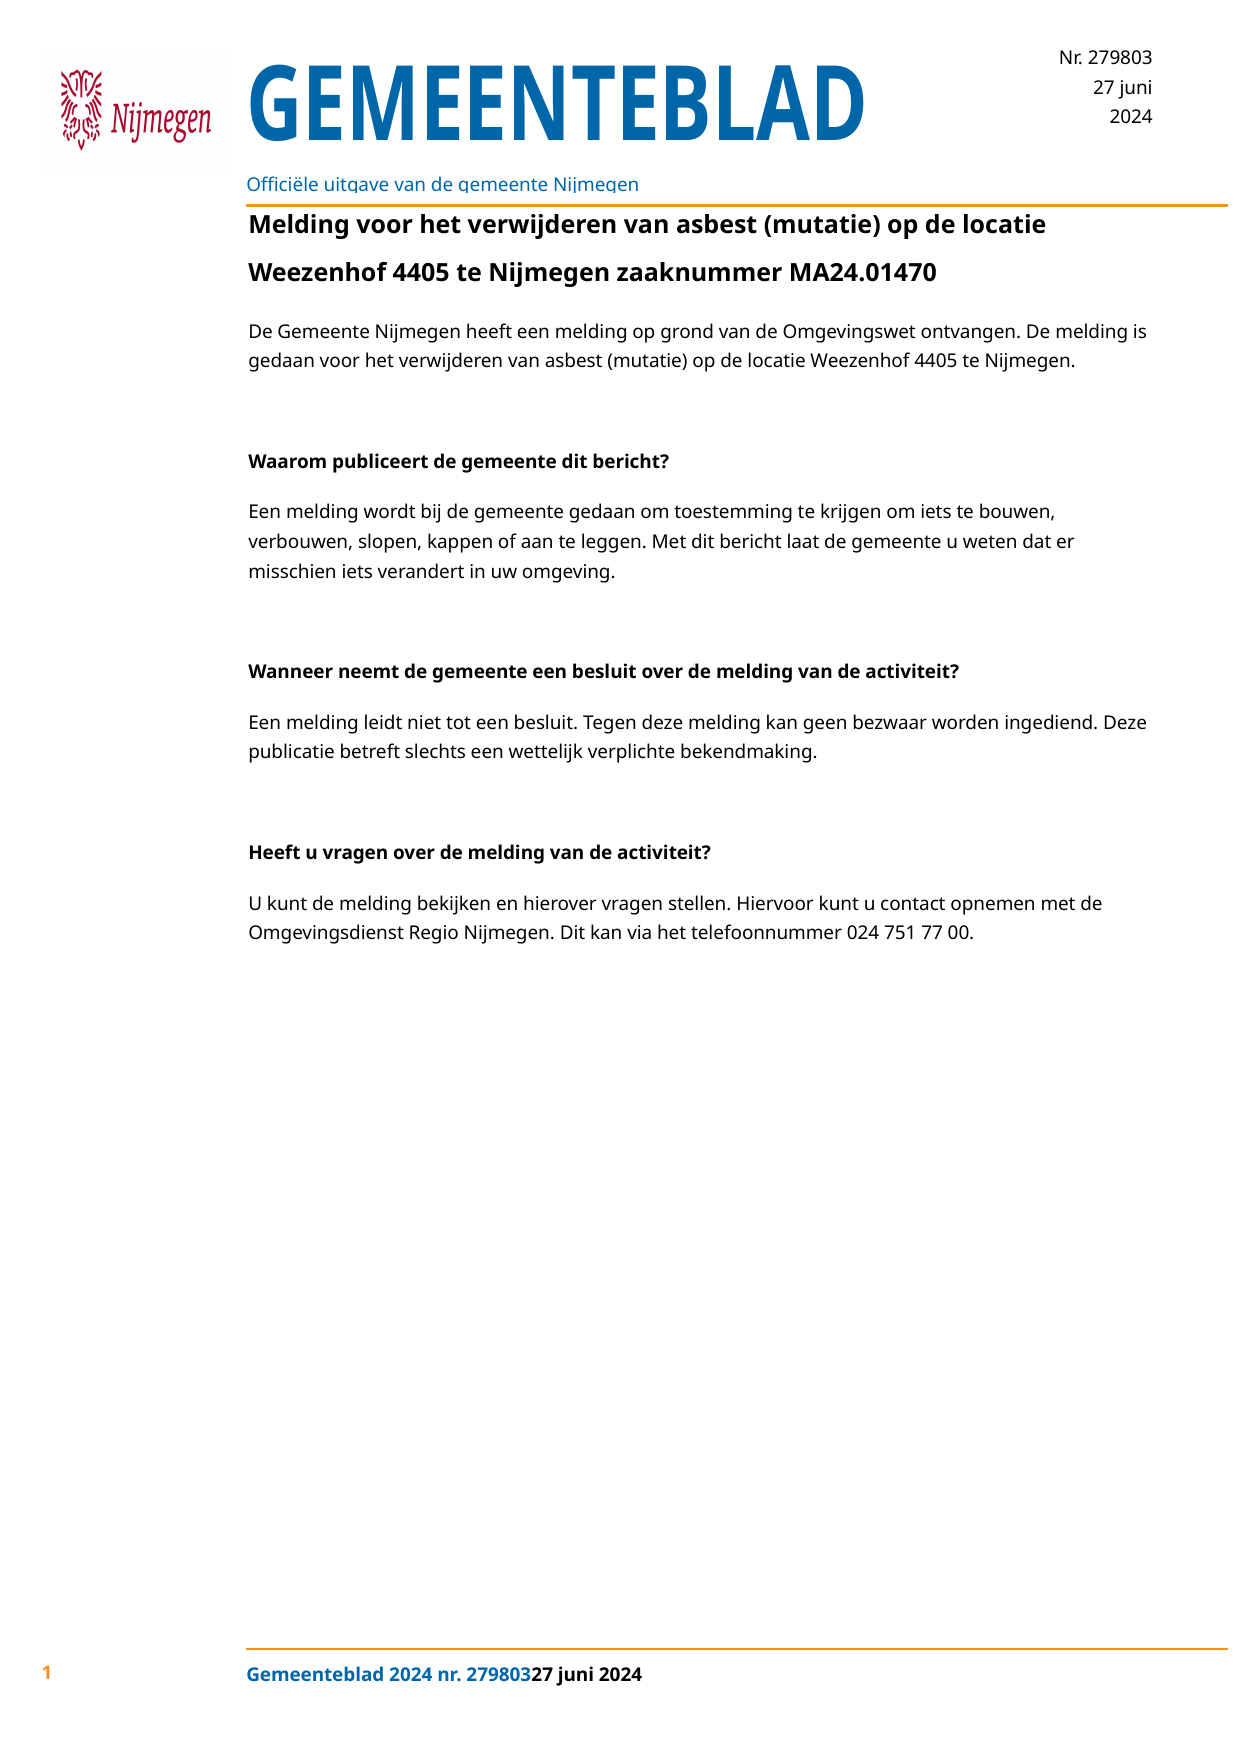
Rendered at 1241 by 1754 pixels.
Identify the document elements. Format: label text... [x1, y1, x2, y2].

text Wanneer neemt de gemeente een besluit over de melding van de activiteit? [248, 659, 1152, 684]
text Melding voor het verwijderen van asbest (mutatie) op de locatie Weezenhof 4405 te Nijmegen zaaknummer MA24.01470 [248, 207, 1152, 288]
picture [41, 47, 231, 172]
text Heeft u vragen over de melding van de activiteit? [248, 839, 1152, 865]
text De Gemeente Nijmegen heeft een melding op grond van de Omgevingswet ontvangen. De melding is gedaan voor het verwijderen van asbest (mutatie) op de locatie Weezenhof 4405 te Nijmegen. [248, 318, 1152, 373]
text U kunt de melding bekijken en hierover vragen stellen. Hiervoor kunt u contact opnemen met de Omgevingsdienst Regio Nijmegen. Dit kan via het telefoonnummer 024 751 77 00. [248, 890, 1152, 945]
text Een melding leidt niet tot een besluit. Tegen deze melding kan geen bezwaar worden ingediend. Deze publicatie betreft slechts een wettelijk verplichte bekendmaking. [248, 709, 1152, 764]
text Een melding wordt bij de gemeente gedaan om toestemming te krijgen om iets te bouwen, verbouwen, slopen, kappen of aan te leggen. Met dit bericht laat de gemeente u weten dat er misschien iets verandert in uw omgeving. [248, 499, 1152, 584]
text Waarom publiceert de gemeente dit bericht? [248, 448, 1152, 474]
